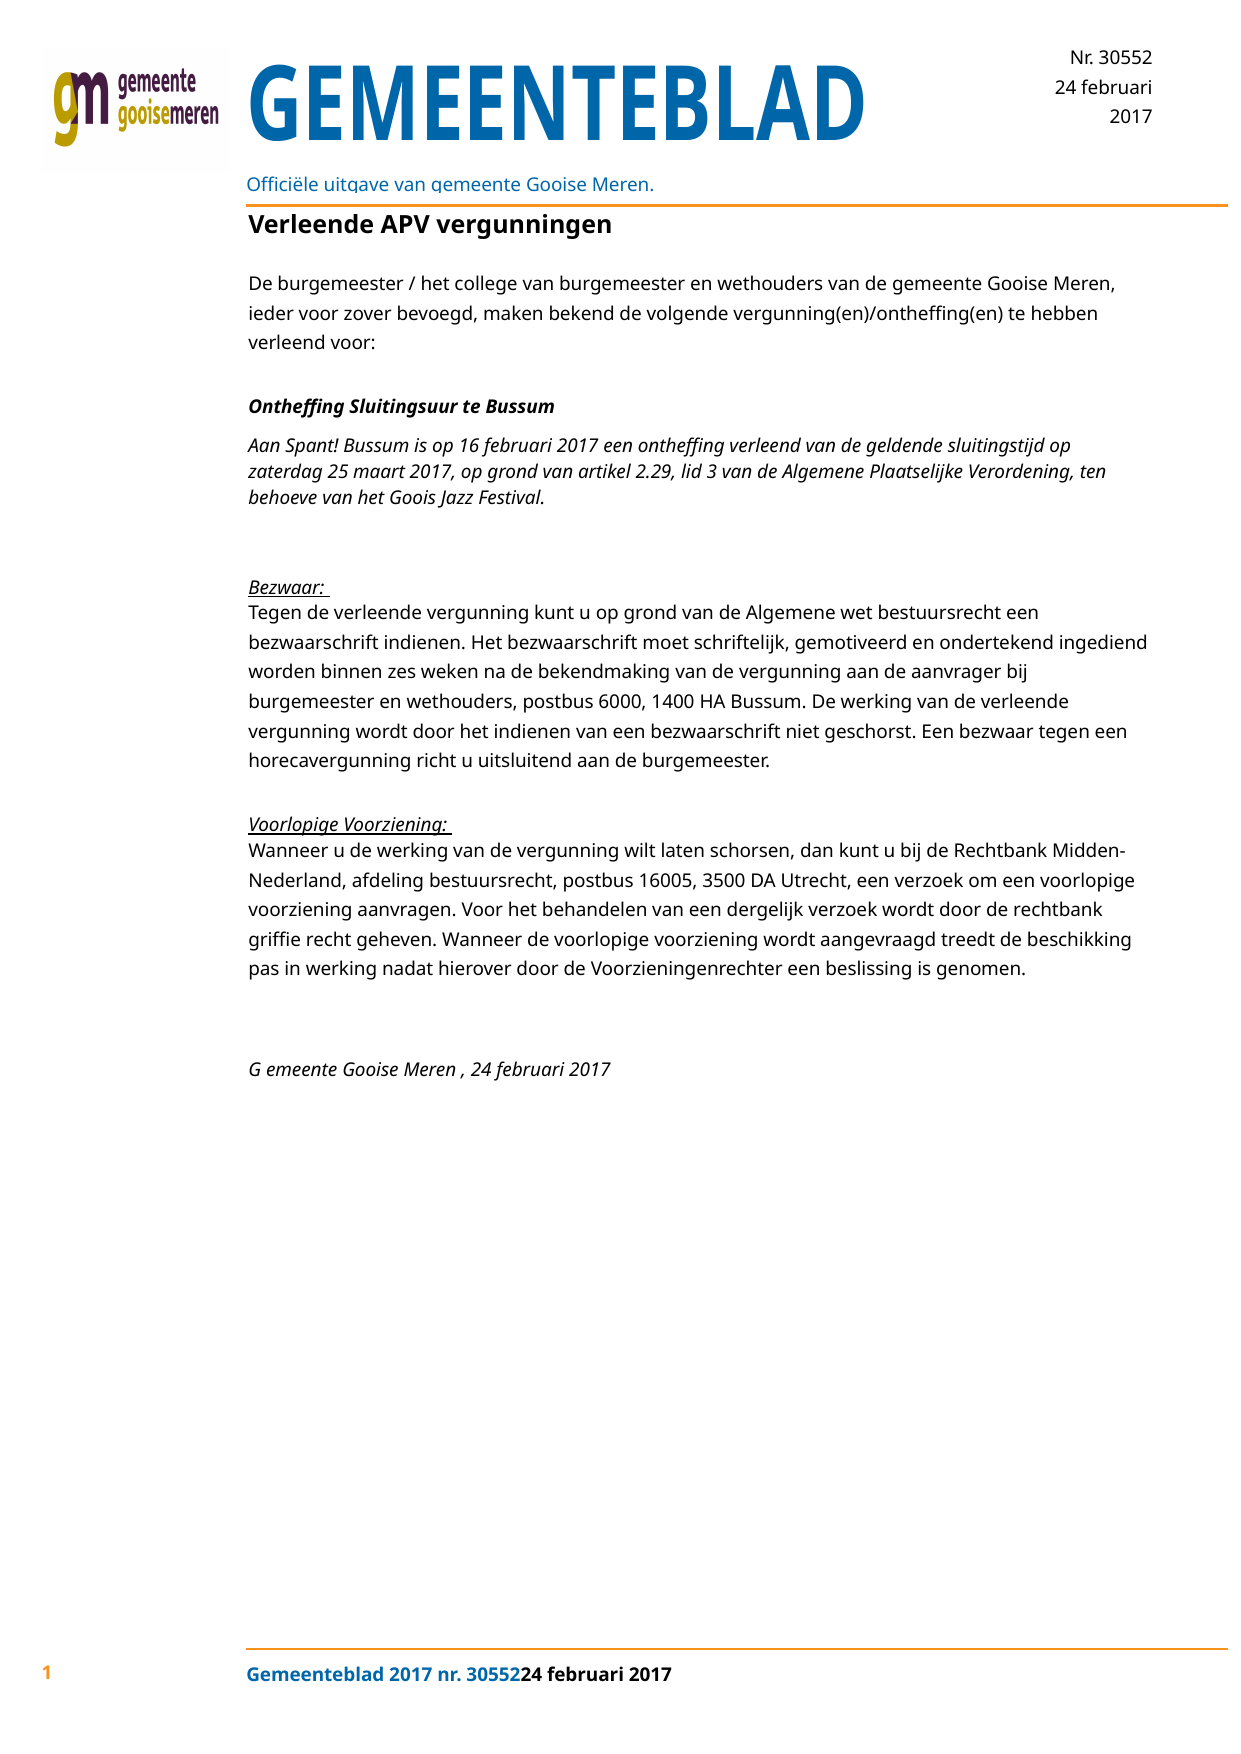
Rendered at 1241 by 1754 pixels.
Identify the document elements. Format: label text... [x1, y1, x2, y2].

text Wanneer u de werking van de vergunning wilt laten schorsen, dan kunt u bij de Rechtbank Midden-Nederland, afdeling bestuursrecht, postbus 16005, 3500 DA Utrecht, een verzoek om een voorlopige voorziening aanvragen. Voor het behandelen van een dergelijk verzoek wordt door de rechtbank griffie recht geheven. Wanneer de voorlopige voorziening wordt aangevraagd treedt de beschikking pas in werking nadat hierover door de Voorzieningenrechter een beslissing is genomen. [248, 837, 1152, 981]
text Ontheffing Sluitingsuur te Bussum [248, 393, 1152, 419]
text Aan Spant! Bussum is op 16 februari 2017 een ontheffing verleend van de geldende sluitingstijd op zaterdag 25 maart 2017, op grond van artikel 2.29, lid 3 van de Algemene Plaatselijke Verordening, ten behoeve van het Goois Jazz Festival. [248, 433, 1152, 510]
text Voorlopige Voorziening: [248, 811, 1152, 837]
picture [41, 47, 231, 172]
text Tegen de verleende vergunning kunt u op grond van de Algemene wet bestuursrecht een bezwaarschrift indienen. Het bezwaarschrift moet schriftelijk, gemotiveerd en ondertekend ingediend worden binnen zes weken na de bekendmaking van de vergunning aan de aanvrager bij burgemeester en wethouders, postbus 6000, 1400 HA Bussum. De werking van de verleende vergunning wordt door het indienen van een bezwaarschrift niet geschorst. Een bezwaar tegen een horecavergunning richt u uitsluitend aan de burgemeester. [248, 599, 1152, 773]
text Verleende APV vergunningen [248, 207, 1152, 241]
text Bezwaar: [248, 574, 1152, 599]
text G emeente Gooise Meren , 24 februari 2017 [248, 1056, 1152, 1082]
text De burgemeester / het college van burgemeester en wethouders van de gemeente Gooise Meren, ieder voor zover bevoegd, maken bekend de volgende vergunning(en)/ontheffing(en) te hebben verleend voor: [248, 270, 1152, 355]
